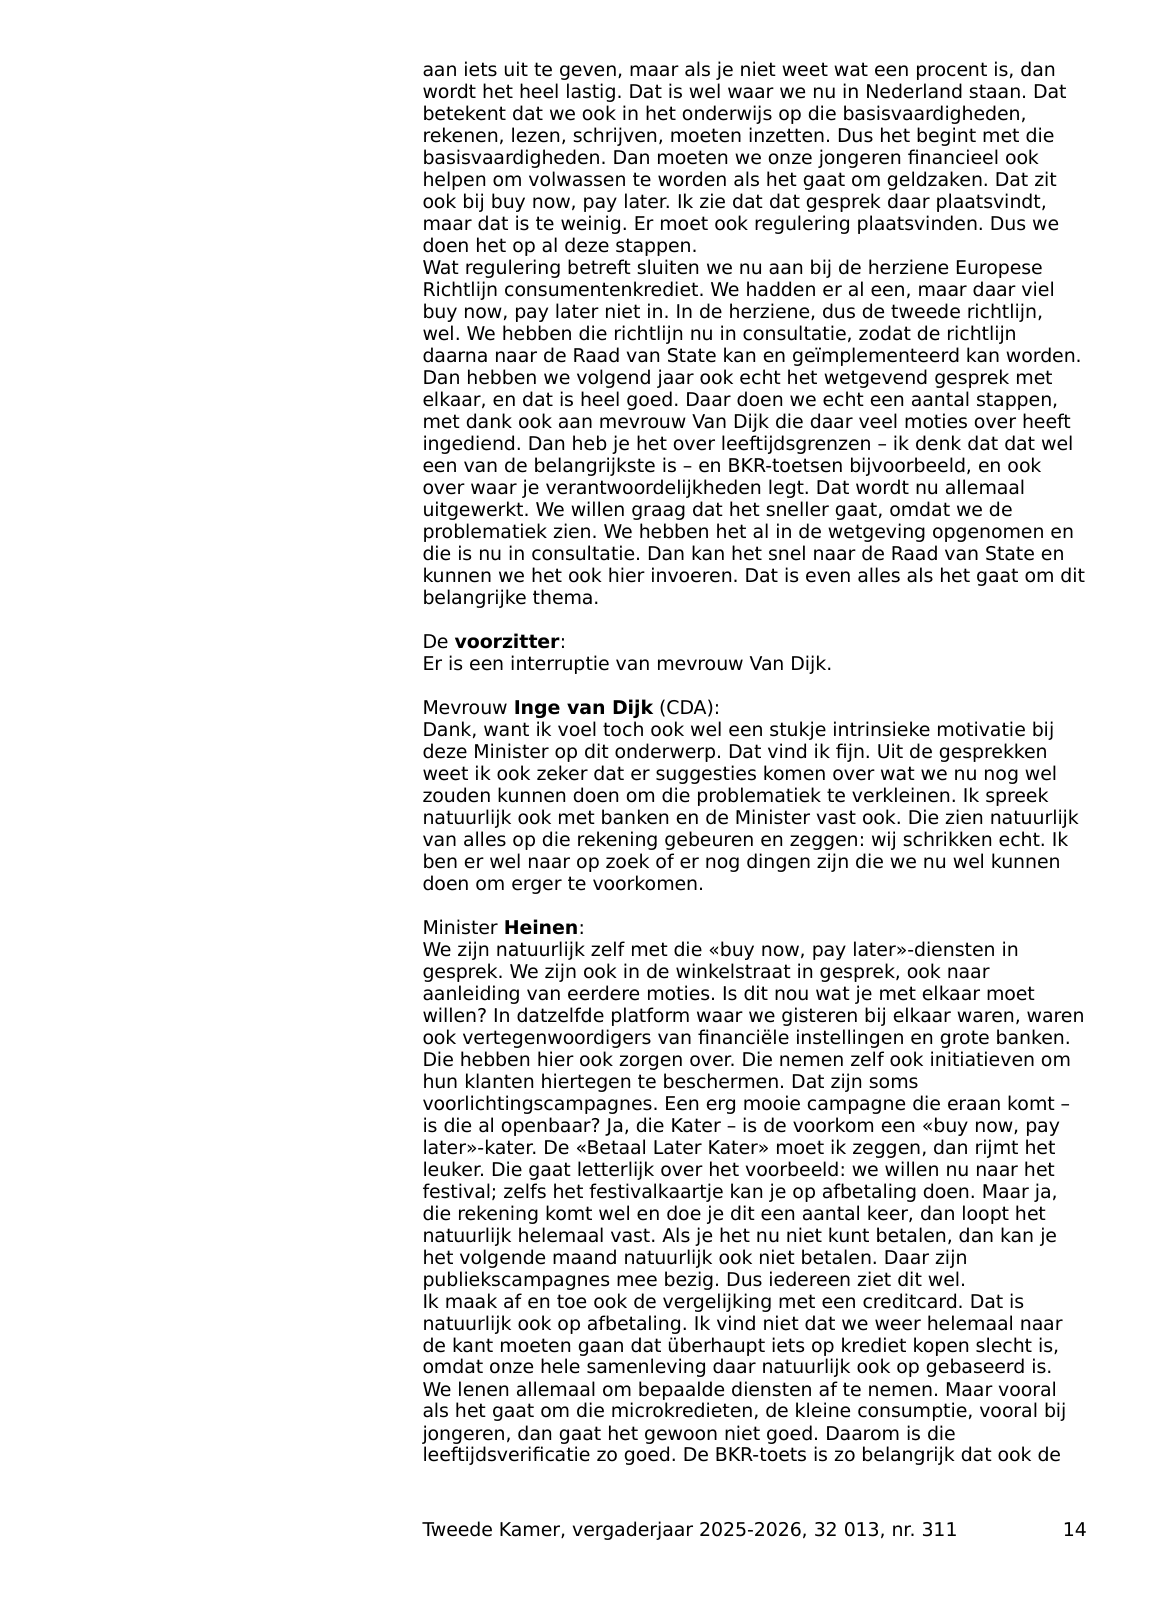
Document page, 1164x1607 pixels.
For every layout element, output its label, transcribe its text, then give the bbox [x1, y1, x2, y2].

text Wat regulering betreft sluiten we nu aan bij de herziene Europese Richtlijn consumentenkrediet. We hadden er al een, maar daar viel buy now, pay later niet in. In de herziene, dus de tweede richtlijn, wel. We hebben die richtlijn nu in consultatie, zodat de richtlijn daarna naar de Raad van State kan en geïmplementeerd kan worden. Dan hebben we volgend jaar ook echt het wetgevend gesprek met elkaar, en dat is heel goed. Daar doen we echt een aantal stappen, met dank ook aan mevrouw Van Dijk die daar veel moties over heeft ingediend. Dan heb je het over leeftijdsgrenzen – ik denk dat dat wel een van de belangrijkste is – en BKR-toetsen bijvoorbeeld, en ook over waar je verantwoordelijkheden legt. Dat wordt nu allemaal uitgewerkt. We willen graag dat het sneller gaat, omdat we de problematiek zien. We hebben het al in de wetgeving opgenomen en die is nu in consultatie. Dan kan het snel naar de Raad van State en kunnen we het ook hier invoeren. Dat is even alles als het gaat om dit belangrijke thema. [422, 257, 1087, 608]
text De voorzitter: [422, 631, 1087, 653]
text aan iets uit te geven, maar als je niet weet wat een procent is, dan wordt het heel lastig. Dat is wel waar we nu in Nederland staan. Dat betekent dat we ook in het onderwijs op die basisvaardigheden, rekenen, lezen, schrijven, moeten inzetten. Dus het begint met die basisvaardigheden. Dan moeten we onze jongeren financieel ook helpen om volwassen te worden als het gaat om geldzaken. Dat zit ook bij buy now, pay later. Ik zie dat dat gesprek daar plaatsvindt, maar dat is te weinig. Er moet ook regulering plaatsvinden. Dus we doen het op al deze stappen. [422, 59, 1087, 257]
text Ik maak af en toe ook de vergelijking met een creditcard. Dat is natuurlijk ook op afbetaling. Ik vind niet dat we weer helemaal naar de kant moeten gaan dat überhaupt iets op krediet kopen slecht is, omdat onze hele samenleving daar natuurlijk ook op gebaseerd is. We lenen allemaal om bepaalde diensten af te nemen. Maar vooral als het gaat om die microkredieten, de kleine consumptie, vooral bij jongeren, dan gaat het gewoon niet goed. Daarom is die leeftijdsverificatie zo goed. De BKR-toets is zo belangrijk dat ook de [422, 1291, 1087, 1466]
text Minister Heinen: [422, 917, 1087, 939]
text We zijn natuurlijk zelf met die «buy now, pay later»-diensten in gesprek. We zijn ook in de winkelstraat in gesprek, ook naar aanleiding van eerdere moties. Is dit nou wat je met elkaar moet willen? In datzelfde platform waar we gisteren bij elkaar waren, waren ook vertegenwoordigers van financiële instellingen en grote banken. Die hebben hier ook zorgen over. Die nemen zelf ook initiatieven om hun klanten hiertegen te beschermen. Dat zijn soms voorlichtingscampagnes. Een erg mooie campagne die eraan komt – is die al openbaar? Ja, die Kater – is de voorkom een «buy now, pay later»-kater. De «Betaal Later Kater» moet ik zeggen, dan rijmt het leuker. Die gaat letterlijk over het voorbeeld: we willen nu naar het festival; zelfs het festivalkaartje kan je op afbetaling doen. Maar ja, die rekening komt wel en doe je dit een aantal keer, dan loopt het natuurlijk helemaal vast. Als je het nu niet kunt betalen, dan kan je het volgende maand natuurlijk ook niet betalen. Daar zijn publiekscampagnes mee bezig. Dus iedereen ziet dit wel. [422, 939, 1087, 1291]
text Dank, want ik voel toch ook wel een stukje intrinsieke motivatie bij deze Minister op dit onderwerp. Dat vind ik fijn. Uit de gesprekken weet ik ook zeker dat er suggesties komen over wat we nu nog wel zouden kunnen doen om die problematiek te verkleinen. Ik spreek natuurlijk ook met banken en de Minister vast ook. Die zien natuurlijk van alles op die rekening gebeuren en zeggen: wij schrikken echt. Ik ben er wel naar op zoek of er nog dingen zijn die we nu wel kunnen doen om erger te voorkomen. [422, 719, 1087, 895]
text Er is een interruptie van mevrouw Van Dijk. [422, 653, 1087, 675]
text Mevrouw Inge van Dijk (CDA): [422, 697, 1087, 719]
